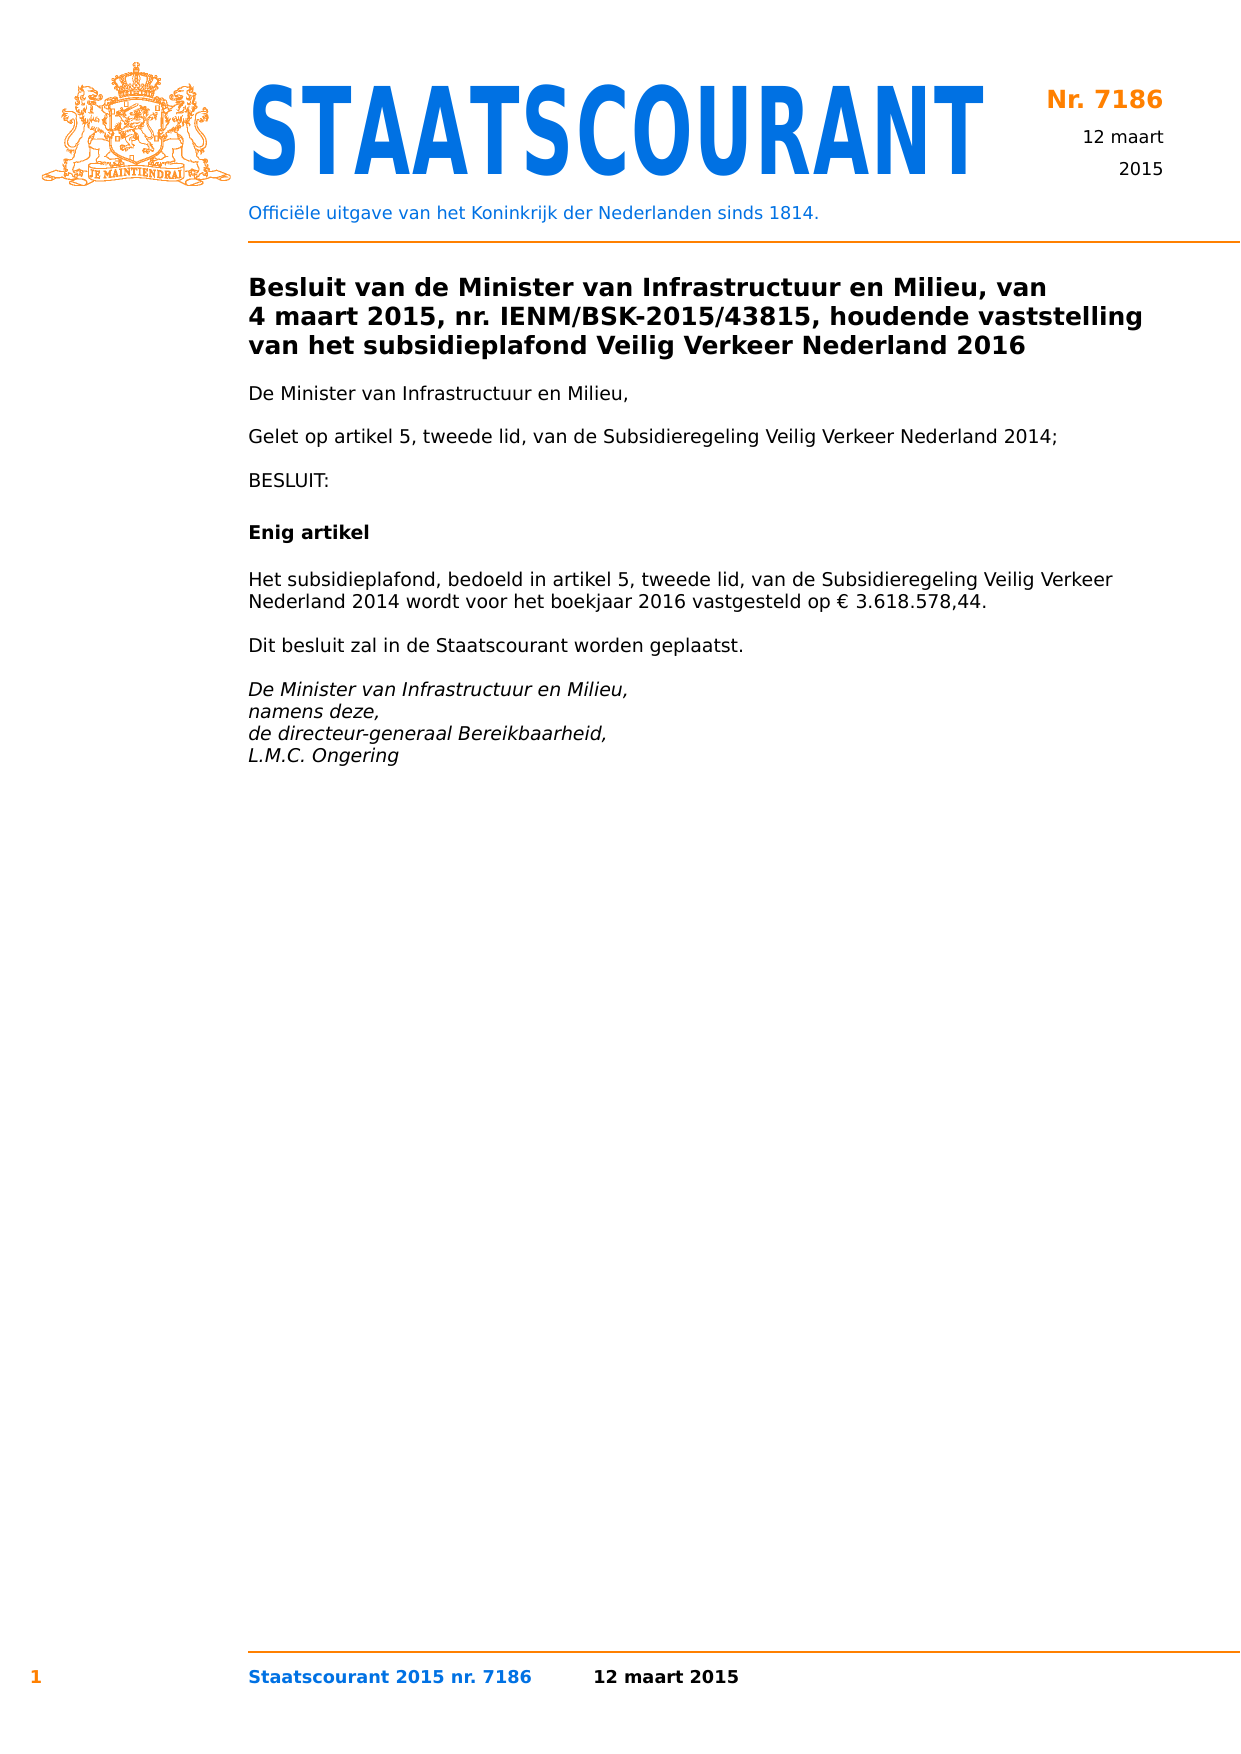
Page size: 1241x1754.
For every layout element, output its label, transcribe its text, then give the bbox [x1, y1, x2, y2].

table_cell 2015 [998, 153, 1240, 203]
text Gelet op artikel 5, tweede lid, van de Subsidieregeling Veilig Verkeer Nederland 2014; [248, 426, 1163, 448]
subtitle Enig artikel [248, 522, 1163, 544]
table_header STAATSCOURANT [248, 62, 998, 203]
table_header [25, 62, 248, 241]
text Het subsidieplafond, bedoeld in artikel 5, tweede lid, van de Subsidieregeling Veilig Verkeer Nederland 2014 wordt voor het boekjaar 2016 vastgesteld op € 3.618.578,44. [248, 569, 1163, 613]
picture [41, 62, 231, 186]
table_cell 12 maart [998, 121, 1240, 153]
subtitle Besluit van de Minister van Infrastructuur en Milieu, van 4 maart 2015, nr. IENM/BSK-2015/43815, houdende vaststelling van het subsidieplafond Veilig Verkeer Nederland 2016 [248, 273, 1163, 361]
text Dit besluit zal in de Staatscourant worden geplaatst. [248, 635, 1163, 657]
text De Minister van Infrastructuur en Milieu, [248, 382, 1163, 404]
table_header Nr. 7186 [998, 62, 1240, 121]
text BESLUIT: [248, 470, 1163, 492]
table_cell Officiële uitgave van het Koninkrijk der Nederlanden sinds 1814. [248, 203, 1240, 241]
text De Minister van Infrastructuur en Milieu, namens deze, de directeur-generaal Bereikbaarheid, L.M.C. Ongering [248, 679, 1163, 767]
